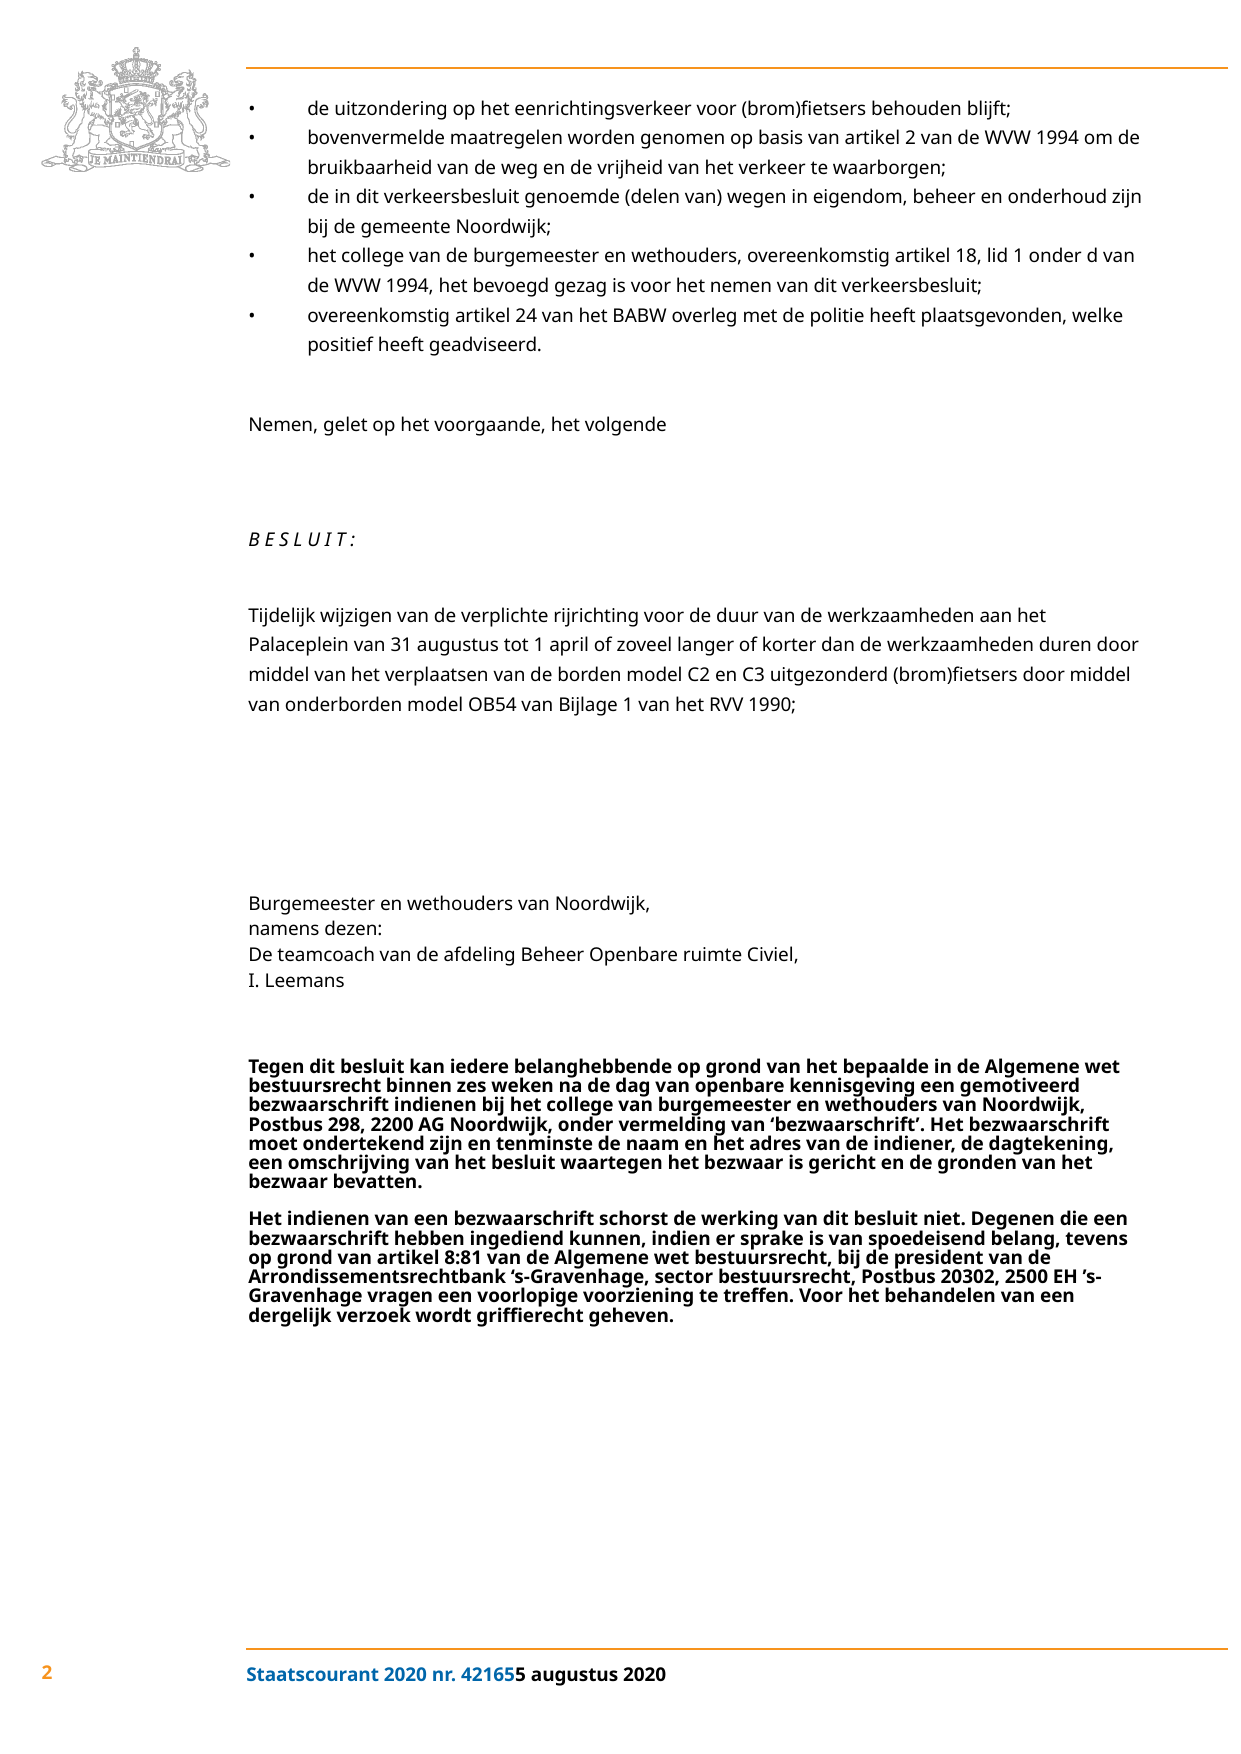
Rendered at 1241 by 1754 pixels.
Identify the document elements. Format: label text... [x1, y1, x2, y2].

text De teamcoach van de afdeling Beheer Openbare ruimte Civiel, [248, 941, 1152, 967]
text Burgemeester en wethouders van Noordwijk, [248, 890, 1152, 916]
picture [41, 47, 231, 172]
text Het indienen van een bezwaarschrift schorst de werking van dit besluit niet. Degenen die een bezwaarschrift hebben ingediend kunnen, indien er sprake is van spoedeisend belang, tevens op grond van artikel 8:81 van de Algemene wet bestuursrecht, bij de president van de Arrondissementsrechtbank ‘s-Gravenhage, sector bestuursrecht, Postbus 20302, 2500 EH ’s-Gravenhage vragen een voorlopige voorziening te treffen. Voor het behandelen van een dergelijk verzoek wordt griffierecht geheven. [248, 1210, 1152, 1326]
text namens dezen: [248, 916, 1152, 941]
text Nemen, gelet op het voorgaande, het volgende [248, 411, 1152, 437]
text Tijdelijk wijzigen van de verplichte rijrichting voor de duur van de werkzaamheden aan het Palaceplein van 31 augustus tot 1 april of zoveel langer of korter dan de werkzaamheden duren door middel van het verplaatsen van de borden model C2 en C3 uitgezonderd (brom)fietsers door middel van onderborden model OB54 van Bijlage 1 van het RVV 1990; [248, 602, 1152, 716]
list overeenkomstig artikel 24 van het BABW overleg met de politie heeft plaatsgevonden, welke positief heeft geadviseerd. [248, 302, 1152, 357]
list de uitzondering op het eenrichtingsverkeer voor (brom)fietsers behouden blijft; [248, 95, 1152, 121]
text I. Leemans [248, 967, 1152, 993]
list de in dit verkeersbesluit genoemde (delen van) wegen in eigendom, beheer en onderhoud zijn bij de gemeente Noordwijk; [248, 183, 1152, 239]
list bovenvermelde maatregelen worden genomen op basis van artikel 2 van de WVW 1994 om de bruikbaarheid van de weg en de vrijheid van het verkeer te waarborgen; [248, 124, 1152, 180]
list het college van de burgemeester en wethouders, overeenkomstig artikel 18, lid 1 onder d van de WVW 1994, het bevoegd gezag is voor het nemen van dit verkeersbesluit; [248, 243, 1152, 298]
text Tegen dit besluit kan iedere belanghebbende op grond van het bepaalde in de Algemene wet bestuursrecht binnen zes weken na de dag van openbare kennisgeving een gemotiveerd bezwaarschrift indienen bij het college van burgemeester en wethouders van Noordwijk, Postbus 298, 2200 AG Noordwijk, onder vermelding van ‘bezwaarschrift’. Het bezwaarschrift moet ondertekend zijn en tenminste de naam en het adres van de indiener, de dagtekening, een omschrijving van het besluit waartegen het bezwaar is gericht en de gronden van het bezwaar bevatten. [248, 1058, 1152, 1193]
text B E S L U I T : [248, 526, 1152, 552]
